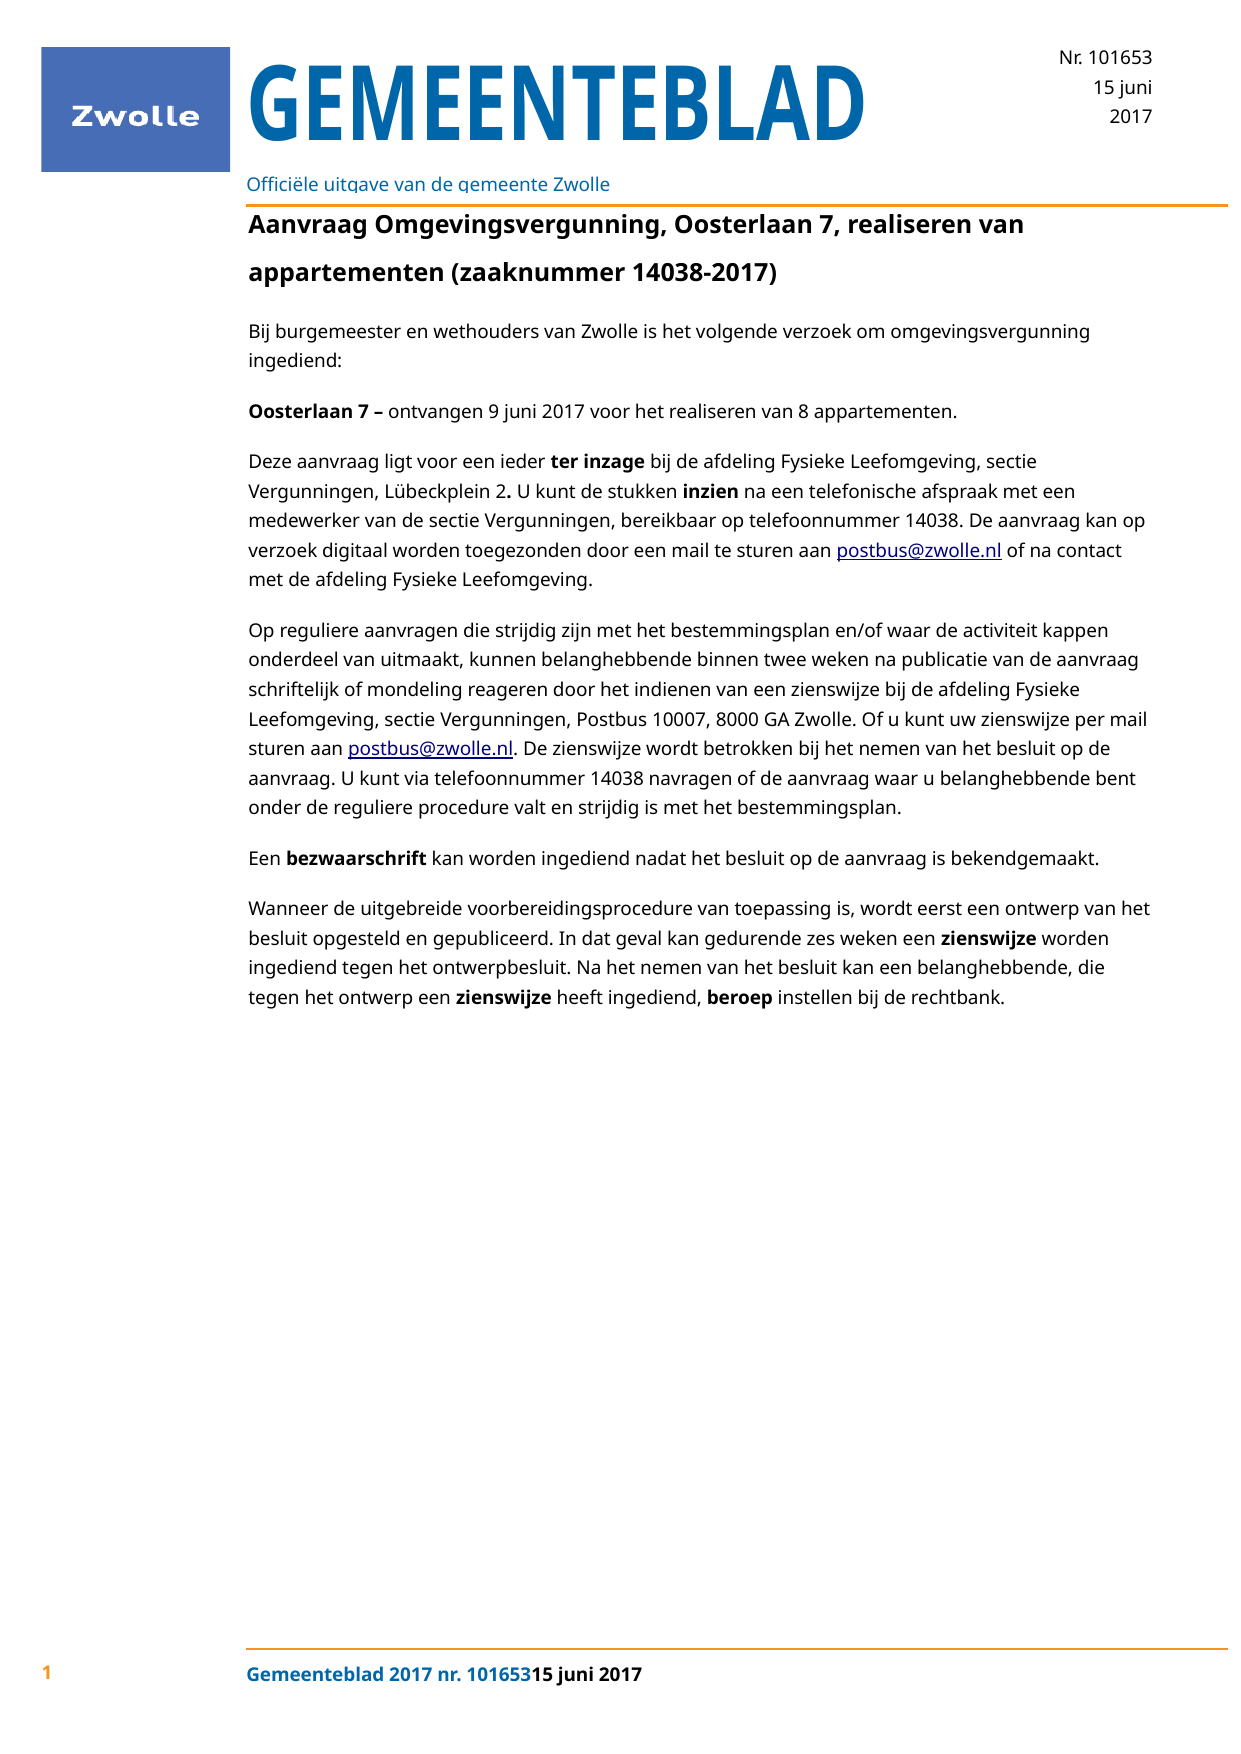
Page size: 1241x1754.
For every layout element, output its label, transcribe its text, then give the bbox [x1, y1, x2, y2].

text Oosterlaan 7 – ontvangen 9 juni 2017 voor het realiseren van 8 appartementen. [248, 398, 1152, 424]
text Bij burgemeester en wethouders van Zwolle is het volgende verzoek om omgevingsvergunning ingediend: [248, 318, 1152, 373]
text Aanvraag Omgevingsvergunning, Oosterlaan 7, realiseren van appartementen (zaaknummer 14038-2017) [248, 207, 1152, 288]
text Deze aanvraag ligt voor een ieder ter inzage bij de afdeling Fysieke Leefomgeving, sectie Vergunningen, Lübeckplein 2. U kunt de stukken inzien na een telefonische afspraak met een medewerker van de sectie Vergunningen, bereikbaar op telefoonnummer 14038. De aanvraag kan op verzoek digitaal worden toegezonden door een mail te sturen aan postbus@zwolle.nl of na contact met de afdeling Fysieke Leefomgeving. [248, 448, 1152, 592]
text Wanneer de uitgebreide voorbereidingsprocedure van toepassing is, wordt eerst een ontwerp van het besluit opgesteld en gepubliceerd. In dat geval kan gedurende zes weken een zienswijze worden ingediend tegen het ontwerpbesluit. Na het nemen van het besluit kan een belanghebbende, die tegen het ontwerp een zienswijze heeft ingediend, beroep instellen bij de rechtbank. [248, 895, 1152, 1010]
text Op reguliere aanvragen die strijdig zijn met het bestemmingsplan en/of waar de activiteit kappen onderdeel van uitmaakt, kunnen belanghebbende binnen twee weken na publicatie van de aanvraag schriftelijk of mondeling reageren door het indienen van een zienswijze bij de afdeling Fysieke Leefomgeving, sectie Vergunningen, Postbus 10007, 8000 GA Zwolle. Of u kunt uw zienswijze per mail sturen aan postbus@zwolle.nl. De zienswijze wordt betrokken bij het nemen van het besluit op de aanvraag. U kunt via telefoonnummer 14038 navragen of de aanvraag waar u belanghebbende bent onder de reguliere procedure valt en strijdig is met het bestemmingsplan. [248, 617, 1152, 820]
picture [41, 47, 231, 172]
text Een bezwaarschrift kan worden ingediend nadat het besluit op de aanvraag is bekendgemaakt. [248, 845, 1152, 871]
